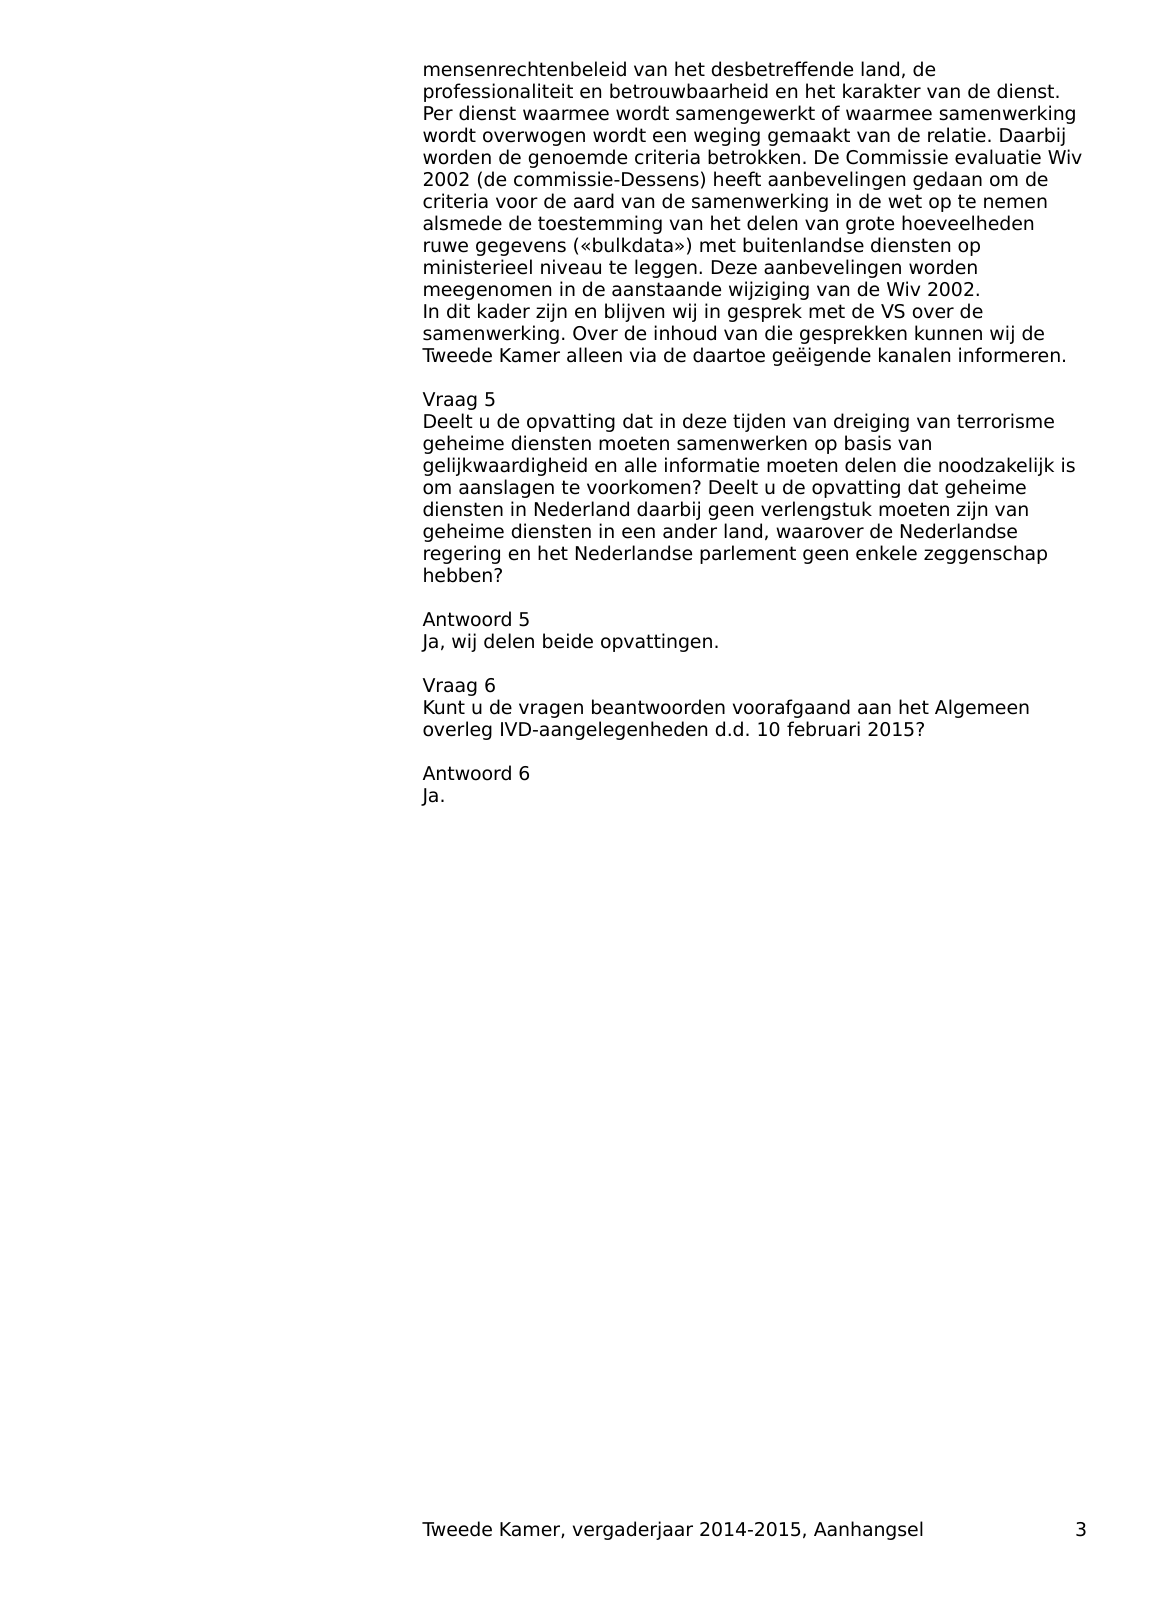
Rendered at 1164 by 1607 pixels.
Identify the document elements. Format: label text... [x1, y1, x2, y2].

text Ja, wij delen beide opvattingen. [422, 631, 1087, 653]
text Vraag 6 [422, 675, 1087, 697]
text Vraag 5 [422, 389, 1087, 411]
text Ja. [422, 785, 1087, 807]
text mensenrechtenbeleid van het desbetreffende land, de professionaliteit en betrouwbaarheid en het karakter van de dienst. Per dienst waarmee wordt samengewerkt of waarmee samenwerking wordt overwogen wordt een weging gemaakt van de relatie. Daarbij worden de genoemde criteria betrokken. De Commissie evaluatie Wiv 2002 (de commissie-Dessens) heeft aanbevelingen gedaan om de criteria voor de aard van de samenwerking in de wet op te nemen alsmede de toestemming van het delen van grote hoeveelheden ruwe gegevens («bulkdata») met buitenlandse diensten op ministerieel niveau te leggen. Deze aanbevelingen worden meegenomen in de aanstaande wijziging van de Wiv 2002. [422, 59, 1087, 301]
text Antwoord 6 [422, 763, 1087, 785]
text Deelt u de opvatting dat in deze tijden van dreiging van terrorisme geheime diensten moeten samenwerken op basis van gelijkwaardigheid en alle informatie moeten delen die noodzakelijk is om aanslagen te voorkomen? Deelt u de opvatting dat geheime diensten in Nederland daarbij geen verlengstuk moeten zijn van geheime diensten in een ander land, waarover de Nederlandse regering en het Nederlandse parlement geen enkele zeggenschap hebben? [422, 411, 1087, 587]
text Antwoord 5 [422, 609, 1087, 631]
text Kunt u de vragen beantwoorden voorafgaand aan het Algemeen overleg IVD-aangelegenheden d.d. 10 februari 2015? [422, 697, 1087, 741]
text In dit kader zijn en blijven wij in gesprek met de VS over de samenwerking. Over de inhoud van die gesprekken kunnen wij de Tweede Kamer alleen via de daartoe geëigende kanalen informeren. [422, 301, 1087, 367]
